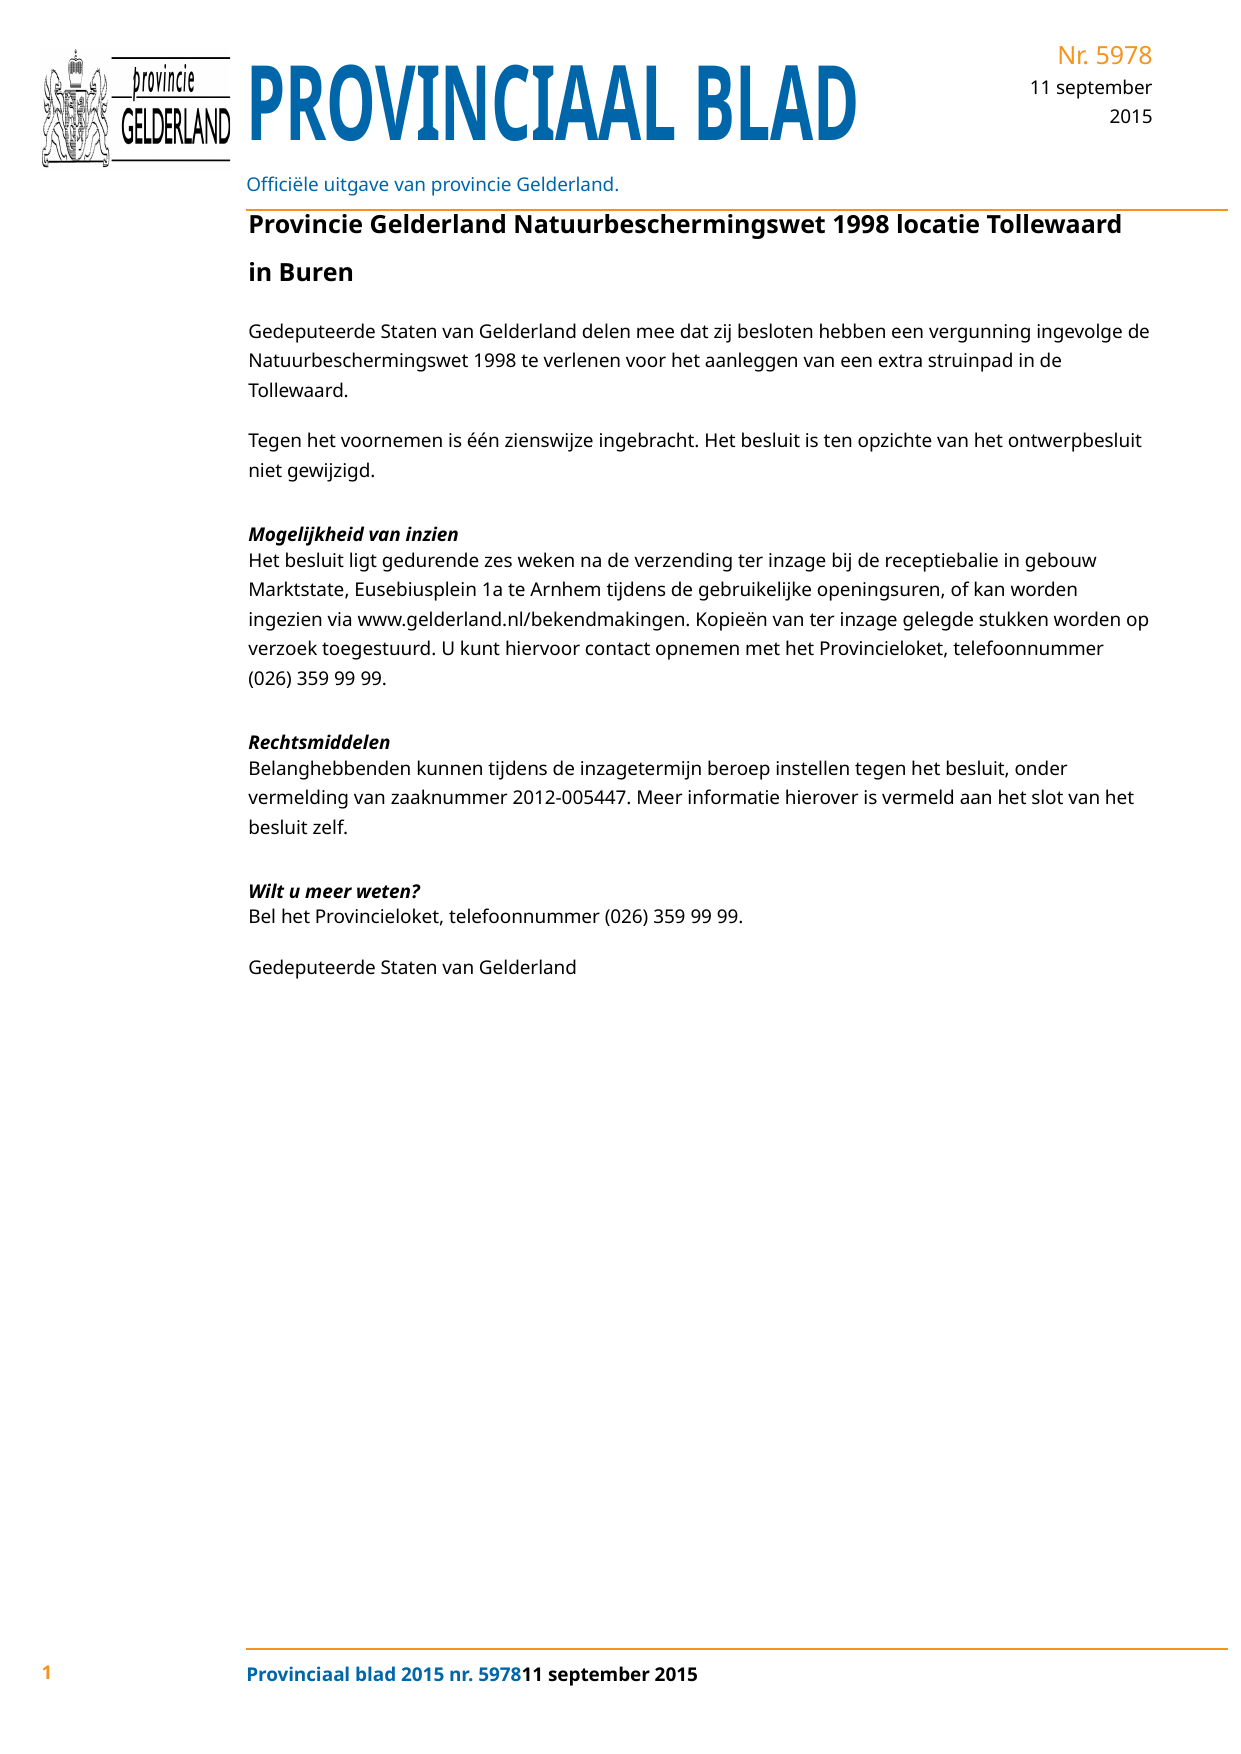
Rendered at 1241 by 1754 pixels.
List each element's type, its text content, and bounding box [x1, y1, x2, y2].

text Het besluit ligt gedurende zes weken na de verzending ter inzage bij de receptiebalie in gebouw Marktstate, Eusebiusplein 1a te Arnhem tijdens de gebruikelijke openingsuren, of kan worden ingezien via www.gelderland.nl/bekendmakingen. Kopieën van ter inzage gelegde stukken worden op verzoek toegestuurd. U kunt hiervoor contact opnemen met het Provincieloket, telefoonnummer (026) 359 99 99. [248, 547, 1152, 691]
picture [41, 47, 231, 172]
text Gedeputeerde Staten van Gelderland [248, 954, 1152, 980]
text Belanghebbenden kunnen tijdens de inzagetermijn beroep instellen tegen het besluit, onder vermelding van zaaknummer 2012-005447. Meer informatie hierover is vermeld aan het slot van het besluit zelf. [248, 755, 1152, 840]
text Mogelijkheid van inzien [248, 521, 1152, 547]
text Bel het Provincieloket, telefoonnummer (026) 359 99 99. [248, 904, 1152, 929]
text Gedeputeerde Staten van Gelderland delen mee dat zij besloten hebben een vergunning ingevolge de Natuurbeschermingswet 1998 te verlenen voor het aanleggen van een extra struinpad in de Tollewaard. [248, 318, 1152, 403]
text Tegen het voornemen is één zienswijze ingebracht. Het besluit is ten opzichte van het ontwerpbesluit niet gewijzigd. [248, 427, 1152, 483]
text Rechtsmiddelen [248, 729, 1152, 755]
text Wilt u meer weten? [248, 878, 1152, 904]
text Provincie Gelderland Natuurbeschermingswet 1998 locatie Tollewaard in Buren [248, 211, 1152, 288]
